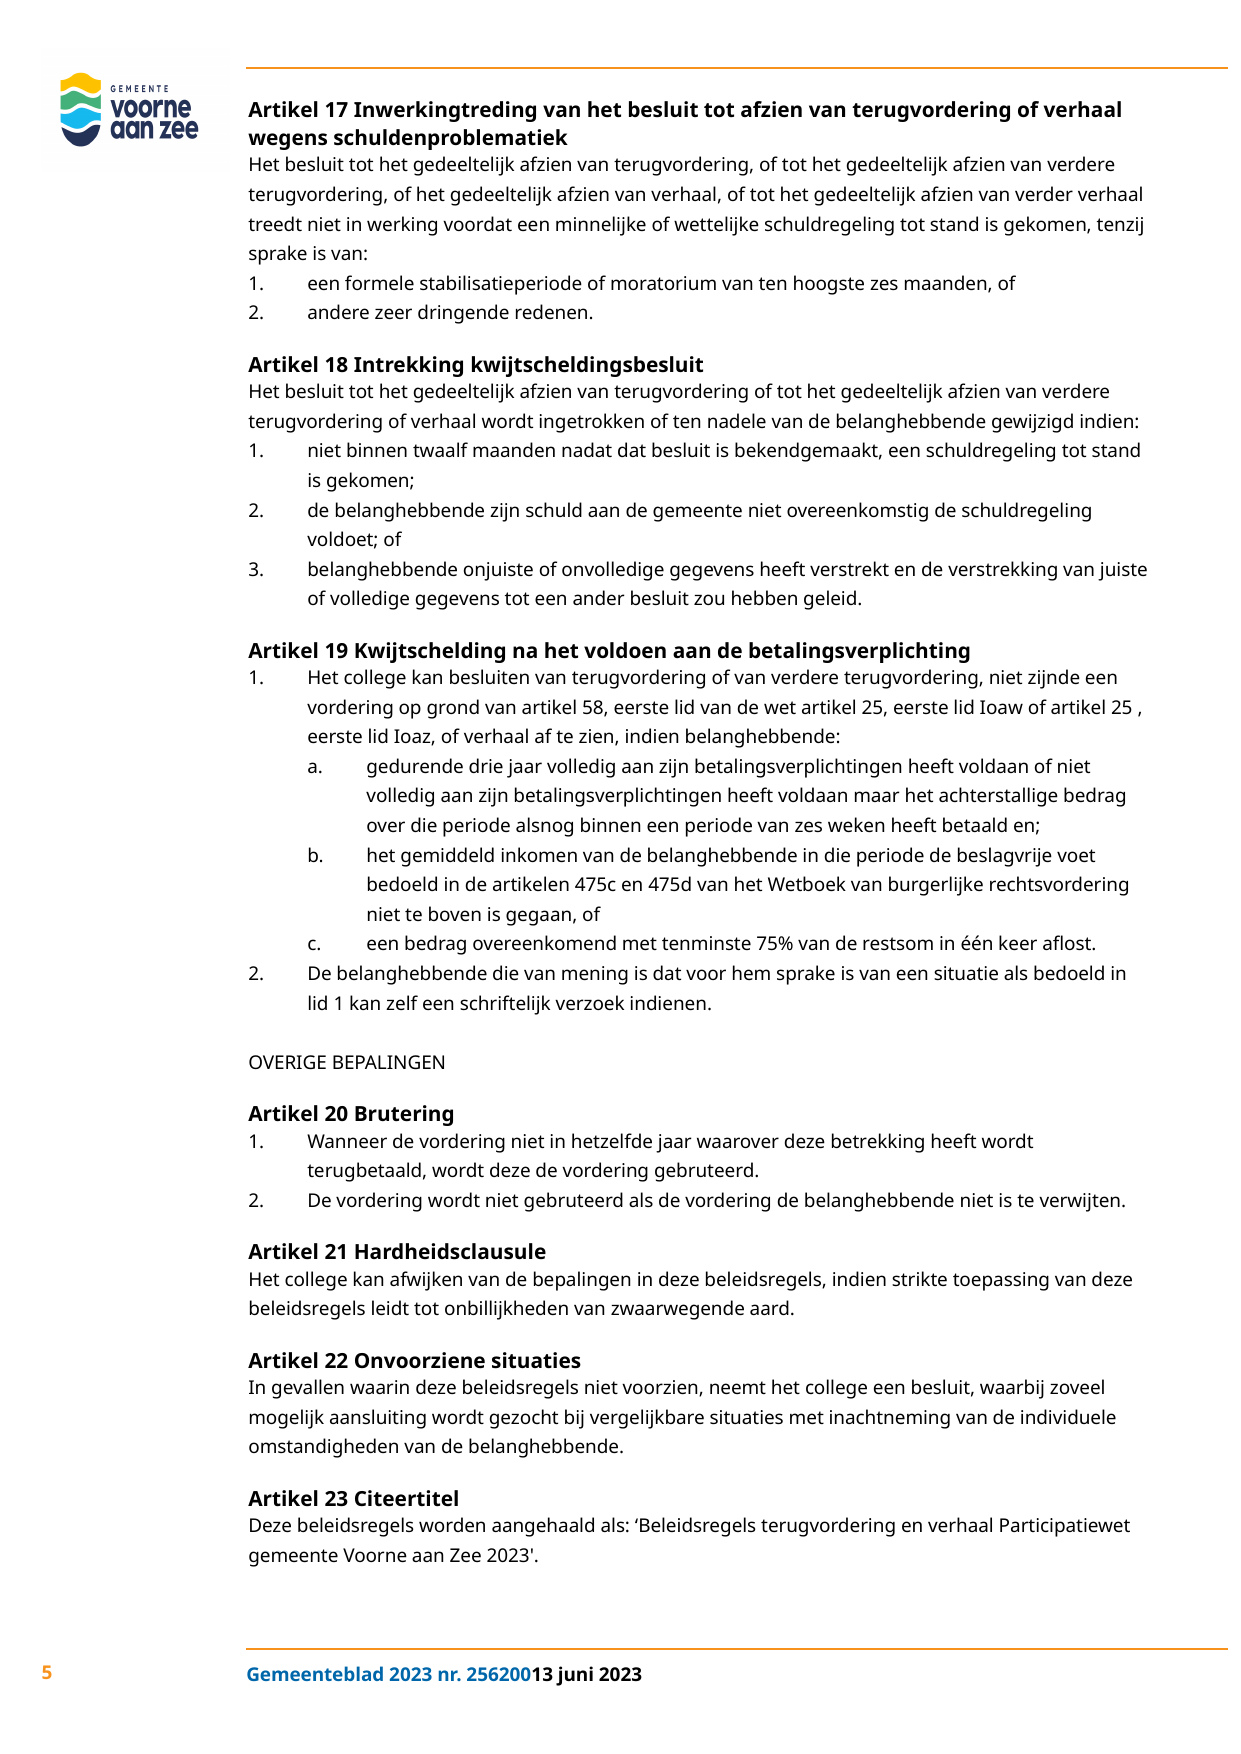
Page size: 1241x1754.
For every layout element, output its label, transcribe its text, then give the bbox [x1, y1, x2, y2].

text Artikel 18 Intrekking kwijtscheldingsbesluit [248, 350, 1152, 378]
list De vordering wordt niet gebruteerd als de vordering de belanghebbende niet is te verwijten. [248, 1187, 1152, 1213]
list Wanneer de vordering niet in hetzelfde jaar waarover deze betrekking heeft wordt terugbetaald, wordt deze de vordering gebruteerd. [248, 1128, 1152, 1183]
list een bedrag overeenkomend met tenminste 75% van de restsom in één keer aflost. [307, 931, 1152, 956]
text Artikel 22 Onvoorziene situaties [248, 1346, 1152, 1374]
list het gemiddeld inkomen van de belanghebbende in die periode de beslagvrije voet bedoeld in de artikelen 475c en 475d van het Wetboek van burgerlijke rechtsvordering niet te boven is gegaan, of [307, 842, 1152, 927]
list belanghebbende onjuiste of onvolledige gegevens heeft verstrekt en de verstrekking van juiste of volledige gegevens tot een ander besluit zou hebben geleid. [248, 556, 1152, 611]
text Artikel 17 Inwerkingtreding van het besluit tot afzien van terugvordering of verhaal wegens schuldenproblematiek [248, 95, 1152, 152]
text Artikel 20 Brutering [248, 1099, 1152, 1128]
text Artikel 23 Citeertitel [248, 1484, 1152, 1512]
list andere zeer dringende redenen. [248, 299, 1152, 325]
list niet binnen twaalf maanden nadat dat besluit is bekendgemaakt, een schuldregeling tot stand is gekomen; [248, 438, 1152, 493]
text Artikel 21 Hardheidsclausule [248, 1237, 1152, 1266]
text OVERIGE BEPALINGEN [248, 1049, 1152, 1075]
list De belanghebbende die van mening is dat voor hem sprake is van een situatie als bedoeld in lid 1 kan zelf een schriftelijk verzoek indienen. [248, 960, 1152, 1016]
picture [41, 47, 231, 172]
list Het college kan besluiten van terugvordering of van verdere terugvordering, niet zijnde een vordering op grond van artikel 58, eerste lid van de wet artikel 25, eerste lid Ioaw of artikel 25 , eerste lid Ioaz, of verhaal af te zien, indien belanghebbende: [248, 664, 1152, 749]
list gedurende drie jaar volledig aan zijn betalingsverplichtingen heeft voldaan of niet volledig aan zijn betalingsverplichtingen heeft voldaan maar het achterstallige bedrag over die periode alsnog binnen een periode van zes weken heeft betaald en; [307, 753, 1152, 838]
text In gevallen waarin deze beleidsregels niet voorzien, neemt het college een besluit, waarbij zoveel mogelijk aansluiting wordt gezocht bij vergelijkbare situaties met inachtneming van de individuele omstandigheden van de belanghebbende. [248, 1374, 1152, 1459]
text Het besluit tot het gedeeltelijk afzien van terugvordering, of tot het gedeeltelijk afzien van verdere terugvordering, of het gedeeltelijk afzien van verhaal, of tot het gedeeltelijk afzien van verder verhaal treedt niet in werking voordat een minnelijke of wettelijke schuldregeling tot stand is gekomen, tenzij sprake is van: [248, 152, 1152, 266]
text Deze beleidsregels worden aangehaald als: ‘Beleidsregels terugvordering en verhaal Participatiewet gemeente Voorne aan Zee 2023'. [248, 1512, 1152, 1568]
text Het besluit tot het gedeeltelijk afzien van terugvordering of tot het gedeeltelijk afzien van verdere terugvordering of verhaal wordt ingetrokken of ten nadele van de belanghebbende gewijzigd indien: [248, 378, 1152, 434]
text Het college kan afwijken van de bepalingen in deze beleidsregels, indien strikte toepassing van deze beleidsregels leidt tot onbillijkheden van zwaarwegende aard. [248, 1266, 1152, 1321]
list een formele stabilisatieperiode of moratorium van ten hoogste zes maanden, of [248, 270, 1152, 296]
text Artikel 19 Kwijtschelding na het voldoen aan de betalingsverplichting [248, 636, 1152, 664]
list de belanghebbende zijn schuld aan de gemeente niet overeenkomstig de schuldregeling voldoet; of [248, 497, 1152, 552]
